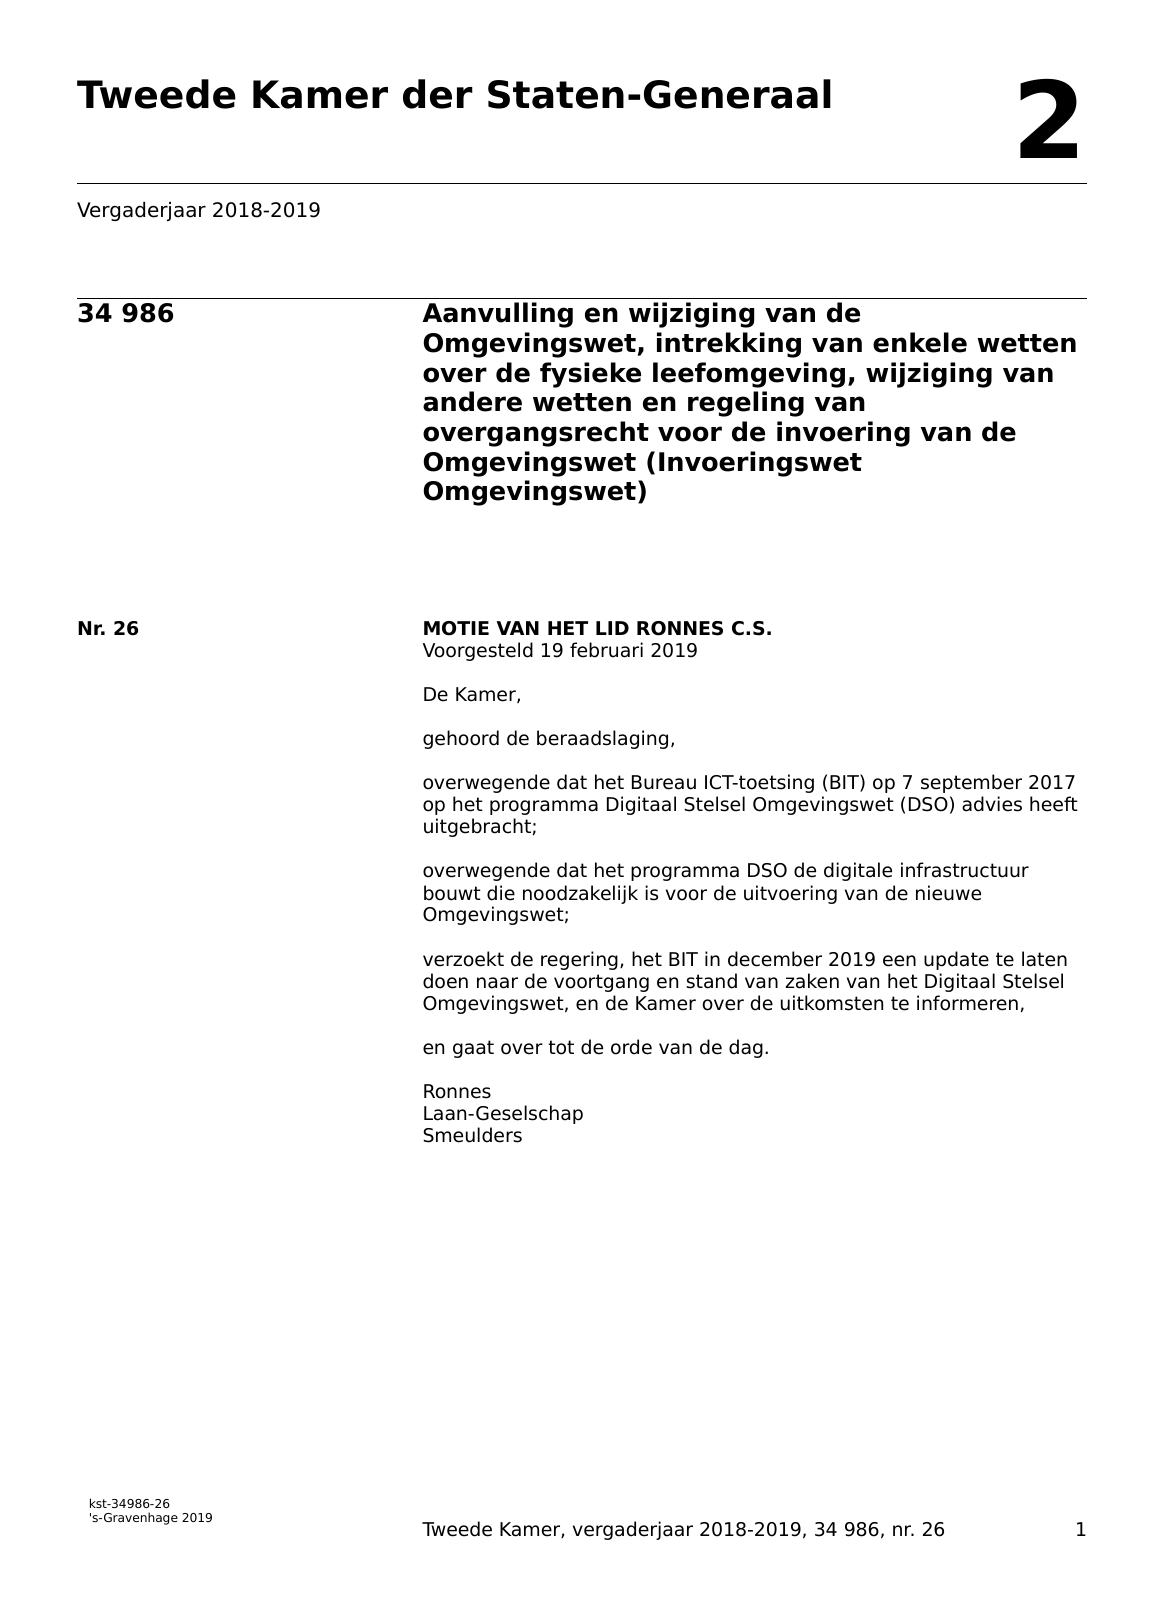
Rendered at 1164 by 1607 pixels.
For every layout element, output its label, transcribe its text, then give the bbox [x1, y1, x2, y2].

text overwegende dat het programma DSO de digitale infrastructuur bouwt die noodzakelijk is voor de uitvoering van de nieuwe Omgevingswet; [422, 860, 1087, 926]
text verzoekt de regering, het BIT in december 2019 een update te laten doen naar de voortgang en stand van zaken van het Digitaal Stelsel Omgevingswet, en de Kamer over de uitkomsten te informeren, [422, 948, 1087, 1014]
text overwegende dat het Bureau ICT-toetsing (BIT) op 7 september 2017 op het programma Digitaal Stelsel Omgevingswet (DSO) advies heeft uitgebracht; [422, 772, 1087, 838]
text Smeulders [422, 1125, 1087, 1147]
text gehoord de beraadslaging, [422, 728, 1087, 750]
text kst-34986-26 [88, 1497, 323, 1511]
table_cell Vergaderjaar 2018-2019 [77, 184, 1087, 298]
subtitle Nr. 26 MOTIE VAN HET LID RONNES C.S. [77, 618, 1087, 640]
text 's-Gravenhage 2019 [88, 1511, 323, 1525]
table_header 2 [886, 59, 1087, 183]
text en gaat over tot de orde van de dag. [422, 1037, 1087, 1059]
subtitle 34 986 Aanvulling en wijziging van de Omgevingswet, intrekking van enkele wetten over de fysieke leefomgeving, wijziging van andere wetten en regeling van overgangsrecht voor de invoering van de Omgevingswet (Invoeringswet Omgevingswet) [77, 299, 1087, 507]
text Voorgesteld 19 februari 2019 [422, 640, 1087, 662]
text Ronnes [422, 1081, 1087, 1103]
text Laan-Geselschap [422, 1103, 1087, 1125]
text De Kamer, [422, 684, 1087, 706]
table_header Tweede Kamer der Staten-Generaal [77, 59, 886, 183]
